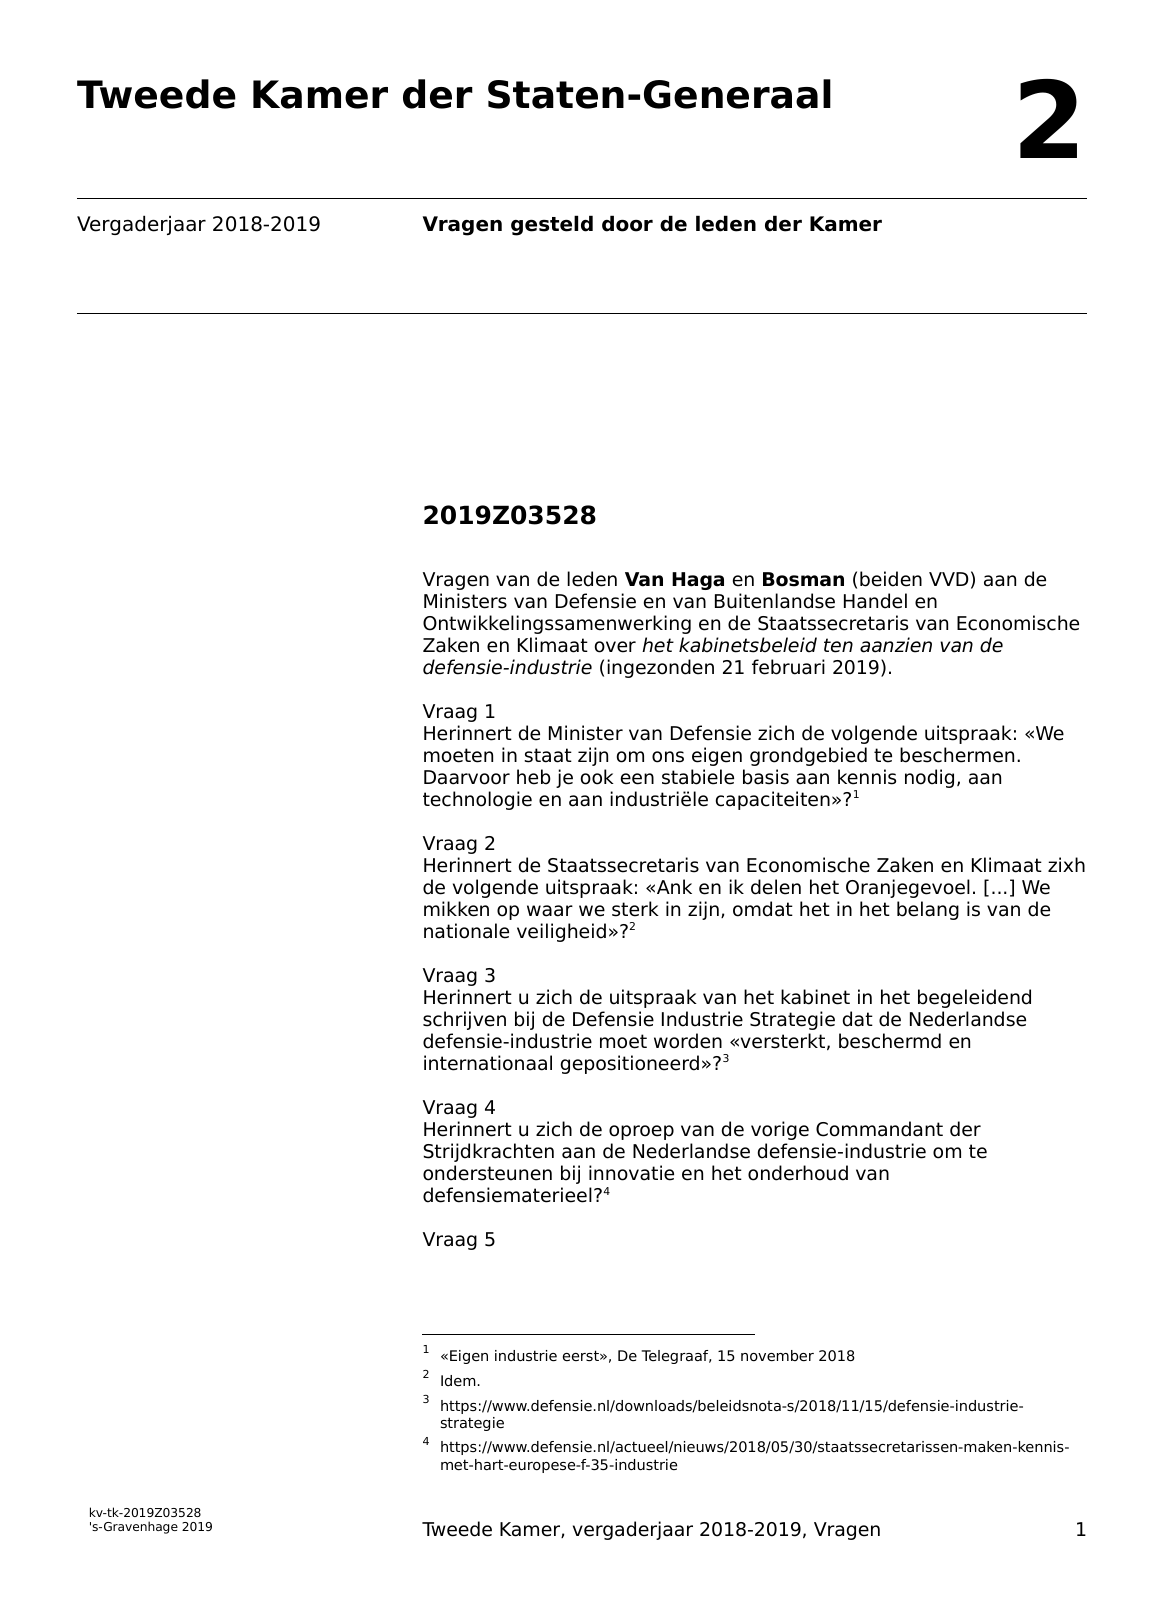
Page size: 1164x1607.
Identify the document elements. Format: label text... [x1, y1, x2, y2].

text «Eigen industrie eerst», De Telegraaf, 15 november 2018 [422, 1343, 1087, 1366]
text Herinnert de Minister van Defensie zich de volgende uitspraak: «We moeten in staat zijn om ons eigen grondgebied te beschermen. Daarvoor heb je ook een stabiele basis aan kennis nodig, aan technologie en aan industriële capaciteiten»? [422, 723, 1087, 811]
table_cell Vragen gesteld door de leden der Kamer [422, 199, 1087, 313]
text kv-tk-2019Z03528 [88, 1506, 323, 1520]
text Herinnert u zich de uitspraak van het kabinet in het begeleidend schrijven bij de Defensie Industrie Strategie dat de Nederlandse defensie-industrie moet worden «versterkt, beschermd en internationaal gepositioneerd»? [422, 987, 1087, 1075]
text Vraag 5 [422, 1229, 1087, 1251]
text 's-Gravenhage 2019 [88, 1520, 323, 1534]
text Vraag 4 [422, 1097, 1087, 1119]
text Vraag 3 [422, 965, 1087, 987]
table_header 2 [886, 59, 1087, 198]
text Idem. [422, 1368, 1087, 1391]
text Vragen van de leden Van Haga en Bosman (beiden VVD) aan de Ministers van Defensie en van Buitenlandse Handel en Ontwikkelingssamenwerking en de Staatssecretaris van Economische Zaken en Klimaat over het kabinetsbeleid ten aanzien van de defensie-industrie (ingezonden 21 februari 2019). [422, 569, 1087, 679]
text https://www.defensie.nl/downloads/beleidsnota-s/2018/11/15/defensie-industrie-strategie [422, 1393, 1087, 1432]
text Vraag 1 [422, 701, 1087, 723]
text Herinnert u zich de oproep van de vorige Commandant der Strijdkrachten aan de Nederlandse defensie-industrie om te ondersteunen bij innovatie en het onderhoud van defensiematerieel? [422, 1119, 1087, 1207]
text 2019Z03528 [422, 501, 1087, 531]
table_cell Vergaderjaar 2018-2019 [77, 199, 422, 313]
text Vraag 2 [422, 833, 1087, 855]
table_header Tweede Kamer der Staten-Generaal [77, 59, 886, 198]
text https://www.defensie.nl/actueel/nieuws/2018/05/30/staatssecretarissen-maken-kennis-met-hart-europese-f-35-industrie [422, 1435, 1087, 1474]
text Herinnert de Staatssecretaris van Economische Zaken en Klimaat zixh de volgende uitspraak: «Ank en ik delen het Oranjegevoel. [...] We mikken op waar we sterk in zijn, omdat het in het belang is van de nationale veiligheid»? [422, 855, 1087, 943]
